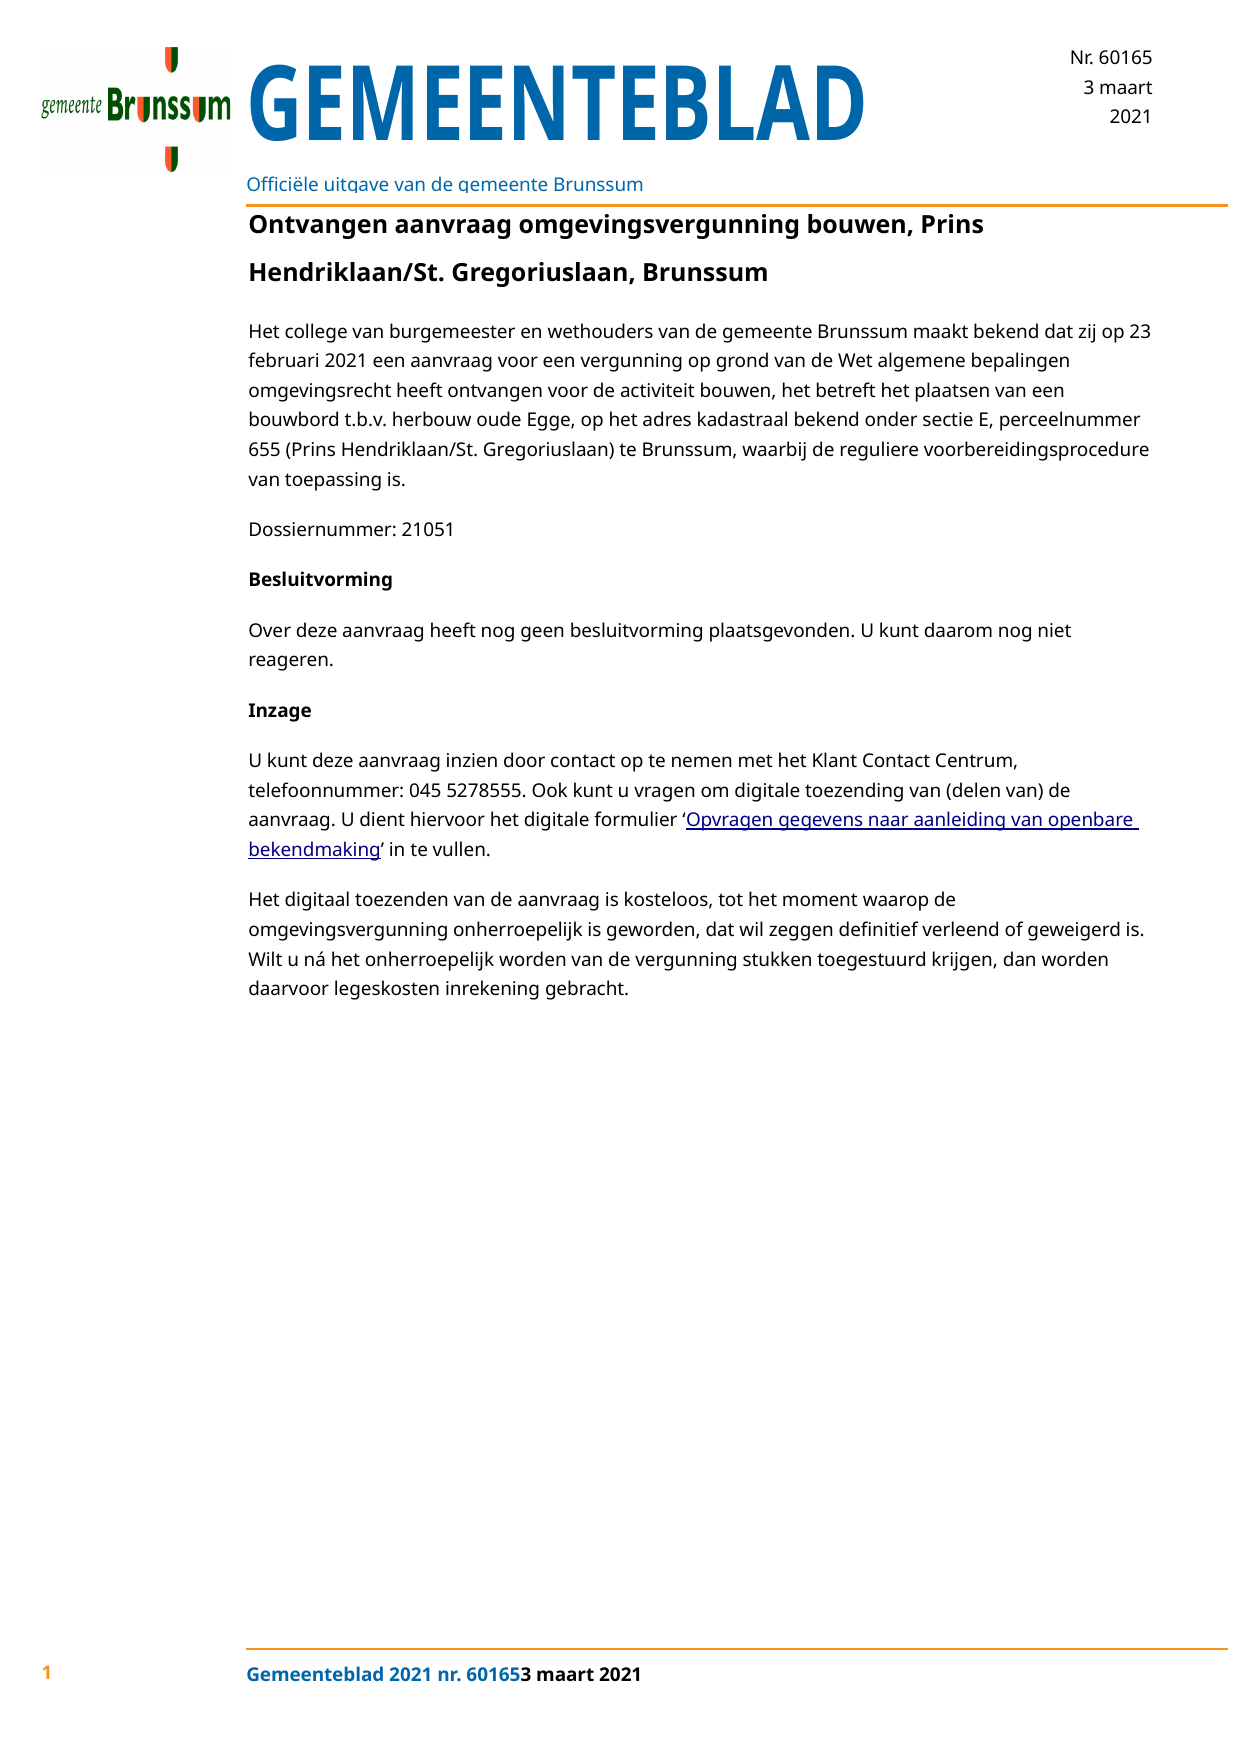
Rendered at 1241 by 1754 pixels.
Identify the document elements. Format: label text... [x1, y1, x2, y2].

text Het college van burgemeester en wethouders van de gemeente Brunssum maakt bekend dat zij op 23 februari 2021 een aanvraag voor een vergunning op grond van de Wet algemene bepalingen omgevingsrecht heeft ontvangen voor de activiteit bouwen, het betreft het plaatsen van een bouwbord t.b.v. herbouw oude Egge, op het adres kadastraal bekend onder sectie E, perceelnummer 655 (Prins Hendriklaan/St. Gregoriuslaan) te Brunssum, waarbij de reguliere voorbereidingsprocedure van toepassing is. [248, 318, 1152, 492]
text Besluitvorming [248, 567, 1152, 592]
picture [41, 47, 231, 172]
text Ontvangen aanvraag omgevingsvergunning bouwen, Prins Hendriklaan/St. Gregoriuslaan, Brunssum [248, 207, 1152, 288]
text Het digitaal toezenden van de aanvraag is kosteloos, tot het moment waarop de omgevingsvergunning onherroepelijk is geworden, dat wil zeggen definitief verleend of geweigerd is. Wilt u ná het onherroepelijk worden van de vergunning stukken toegestuurd krijgen, dan worden daarvoor legeskosten inrekening gebracht. [248, 887, 1152, 1001]
text U kunt deze aanvraag inzien door contact op te nemen met het Klant Contact Centrum, telefoonnummer: 045 5278555. Ook kunt u vragen om digitale toezending van (delen van) de aanvraag. U dient hiervoor het digitale formulier ‘Opvragen gegevens naar aanleiding van openbare bekendmaking’ in te vullen. [248, 747, 1152, 862]
text Over deze aanvraag heeft nog geen besluitvorming plaatsgevonden. U kunt daarom nog niet reageren. [248, 617, 1152, 672]
text Inzage [248, 697, 1152, 723]
text Dossiernummer: 21051 [248, 516, 1152, 542]
